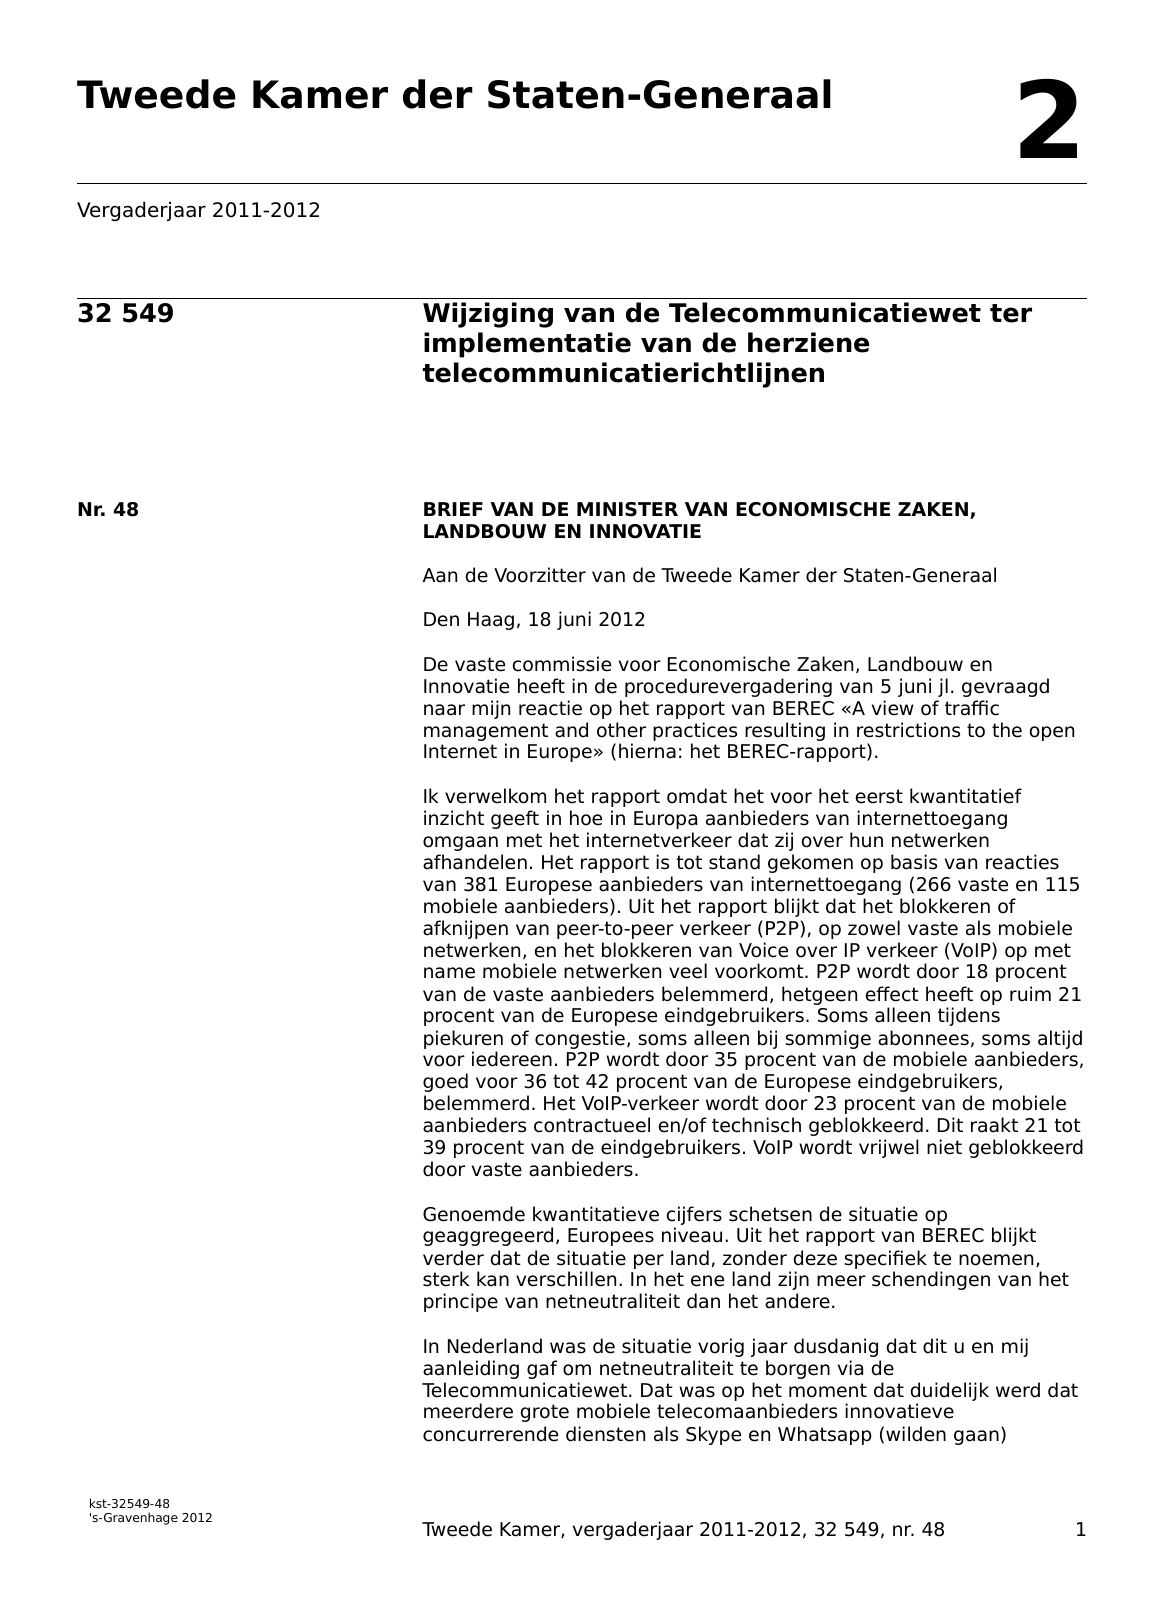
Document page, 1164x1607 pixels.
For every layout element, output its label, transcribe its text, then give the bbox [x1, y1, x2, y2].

text Aan de Voorzitter van de Tweede Kamer der Staten-Generaal [422, 565, 1087, 587]
text kst-32549-48 [88, 1497, 323, 1511]
text Den Haag, 18 juni 2012 [422, 609, 1087, 631]
text Genoemde kwantitatieve cijfers schetsen de situatie op geaggregeerd, Europees niveau. Uit het rapport van BEREC blijkt verder dat de situatie per land, zonder deze specifiek te noemen, sterk kan verschillen. In het ene land zijn meer schendingen van het principe van netneutraliteit dan het andere. [422, 1203, 1087, 1313]
subtitle 32 549 Wijziging van de Telecommunicatiewet ter implementatie van de herziene telecommunicatierichtlijnen [77, 299, 1087, 388]
text 's-Gravenhage 2012 [88, 1511, 323, 1525]
subtitle Nr. 48 BRIEF VAN DE MINISTER VAN ECONOMISCHE ZAKEN, LANDBOUW EN INNOVATIE [77, 499, 1087, 543]
text Ik verwelkom het rapport omdat het voor het eerst kwantitatief inzicht geeft in hoe in Europa aanbieders van internettoegang omgaan met het internetverkeer dat zij over hun netwerken afhandelen. Het rapport is tot stand gekomen op basis van reacties van 381 Europese aanbieders van internettoegang (266 vaste en 115 mobiele aanbieders). Uit het rapport blijkt dat het blokkeren of afknijpen van peer-to-peer verkeer (P2P), op zowel vaste als mobiele netwerken, en het blokkeren van Voice over IP verkeer (VoIP) op met name mobiele netwerken veel voorkomt. P2P wordt door 18 procent van de vaste aanbieders belemmerd, hetgeen effect heeft op ruim 21 procent van de Europese eindgebruikers. Soms alleen tijdens piekuren of congestie, soms alleen bij sommige abonnees, soms altijd voor iedereen. P2P wordt door 35 procent van de mobiele aanbieders, goed voor 36 tot 42 procent van de Europese eindgebruikers, belemmerd. Het VoIP-verkeer wordt door 23 procent van de mobiele aanbieders contractueel en/of technisch geblokkeerd. Dit raakt 21 tot 39 procent van de eindgebruikers. VoIP wordt vrijwel niet geblokkeerd door vaste aanbieders. [422, 786, 1087, 1181]
text De vaste commissie voor Economische Zaken, Landbouw en Innovatie heeft in de procedurevergadering van 5 juni jl. gevraagd naar mijn reactie op het rapport van BEREC «A view of traffic management and other practices resulting in restrictions to the open Internet in Europe» (hierna: het BEREC-rapport). [422, 653, 1087, 763]
table_header Tweede Kamer der Staten-Generaal [77, 59, 886, 183]
text In Nederland was de situatie vorig jaar dusdanig dat dit u en mij aanleiding gaf om netneutraliteit te borgen via de Telecommunicatiewet. Dat was op het moment dat duidelijk werd dat meerdere grote mobiele telecomaanbieders innovatieve concurrerende diensten als Skype en Whatsapp (wilden gaan) [422, 1336, 1087, 1445]
table_cell Vergaderjaar 2011-2012 [77, 184, 1087, 298]
table_header 2 [886, 59, 1087, 183]
